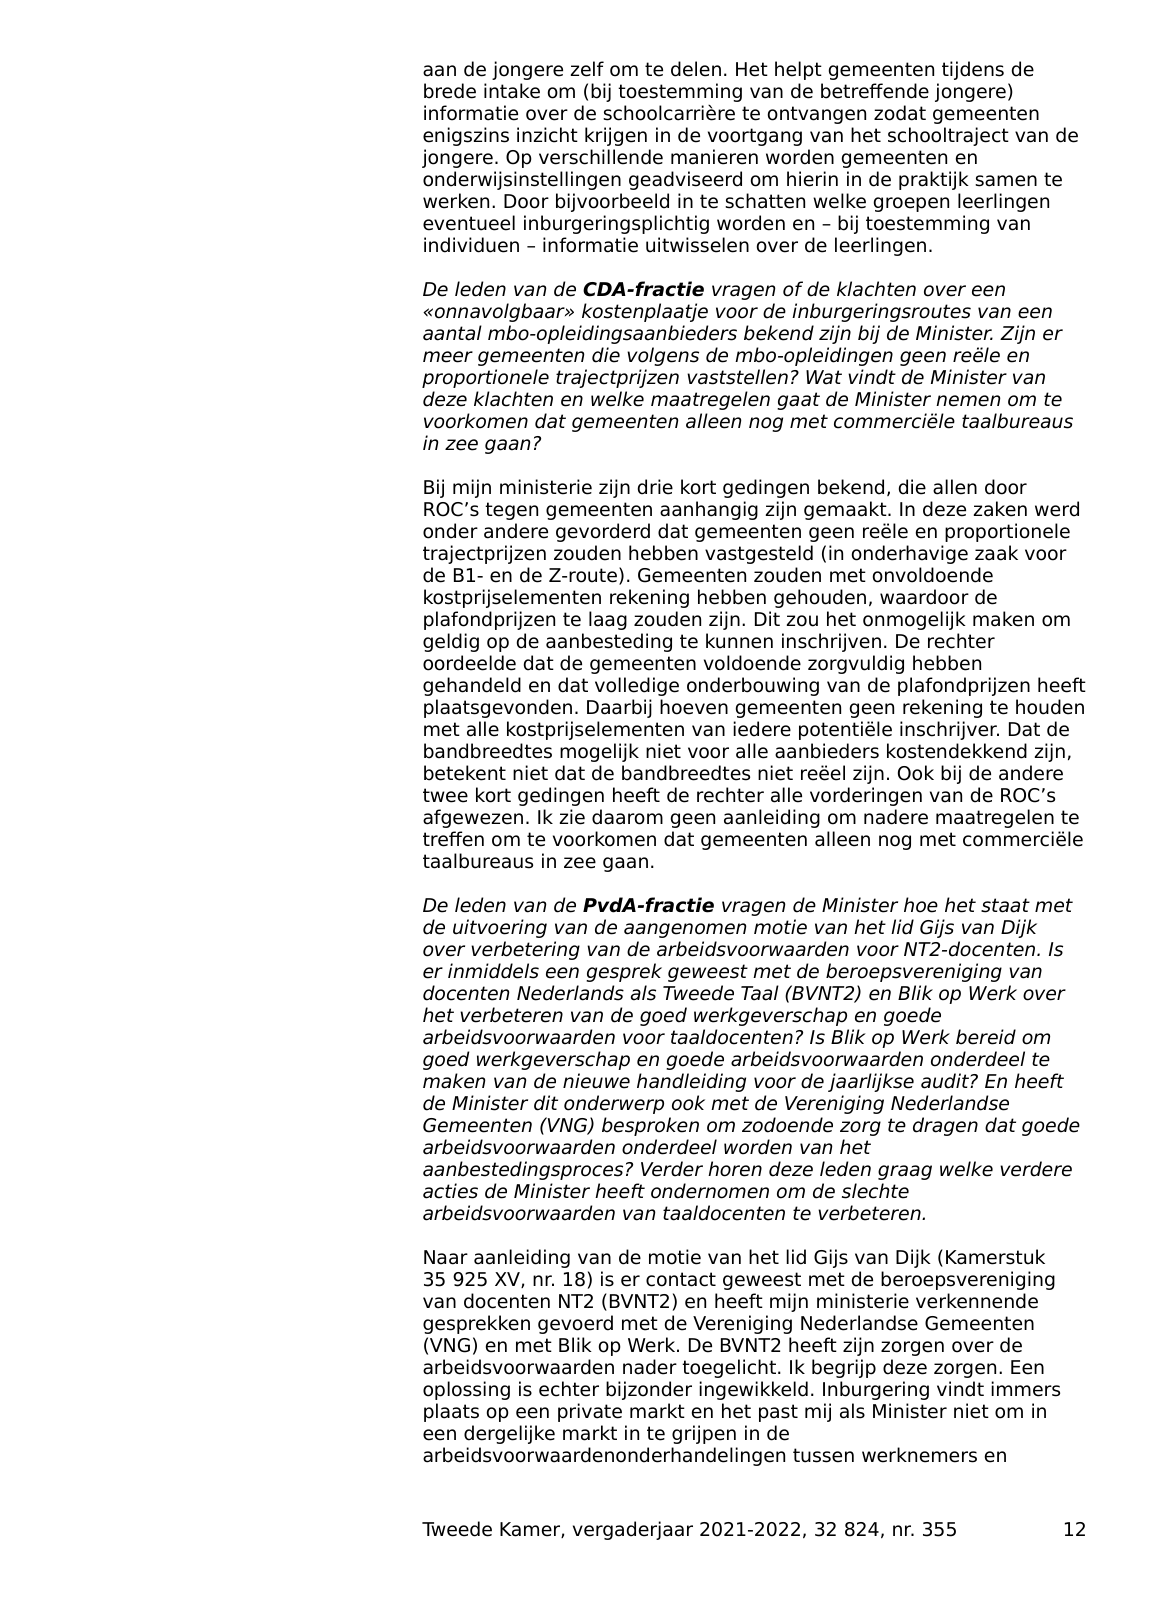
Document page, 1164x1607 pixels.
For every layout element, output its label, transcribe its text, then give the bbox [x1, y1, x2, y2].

text Bij mijn ministerie zijn drie kort gedingen bekend, die allen door ROC’s tegen gemeenten aanhangig zijn gemaakt. In deze zaken werd onder andere gevorderd dat gemeenten geen reële en proportionele trajectprijzen zouden hebben vastgesteld (in onderhavige zaak voor de B1- en de Z-route). Gemeenten zouden met onvoldoende kostprijselementen rekening hebben gehouden, waardoor de plafondprijzen te laag zouden zijn. Dit zou het onmogelijk maken om geldig op de aanbesteding te kunnen inschrijven. De rechter oordeelde dat de gemeenten voldoende zorgvuldig hebben gehandeld en dat volledige onderbouwing van de plafondprijzen heeft plaatsgevonden. Daarbij hoeven gemeenten geen rekening te houden met alle kostprijselementen van iedere potentiële inschrijver. Dat de bandbreedtes mogelijk niet voor alle aanbieders kostendekkend zijn, betekent niet dat de bandbreedtes niet reëel zijn. Ook bij de andere twee kort gedingen heeft de rechter alle vorderingen van de ROC’s afgewezen. Ik zie daarom geen aanleiding om nadere maatregelen te treffen om te voorkomen dat gemeenten alleen nog met commerciële taalbureaus in zee gaan. [422, 477, 1087, 873]
text De leden van de PvdA-fractie vragen de Minister hoe het staat met de uitvoering van de aangenomen motie van het lid Gijs van Dijk over verbetering van de arbeidsvoorwaarden voor NT2-docenten. Is er inmiddels een gesprek geweest met de beroepsvereniging van docenten Nederlands als Tweede Taal (BVNT2) en Blik op Werk over het verbeteren van de goed werkgeverschap en goede arbeidsvoorwaarden voor taaldocenten? Is Blik op Werk bereid om goed werkgeverschap en goede arbeidsvoorwaarden onderdeel te maken van de nieuwe handleiding voor de jaarlijkse audit? En heeft de Minister dit onderwerp ook met de Vereniging Nederlandse Gemeenten (VNG) besproken om zodoende zorg te dragen dat goede arbeidsvoorwaarden onderdeel worden van het aanbestedingsproces? Verder horen deze leden graag welke verdere acties de Minister heeft ondernomen om de slechte arbeidsvoorwaarden van taaldocenten te verbeteren. [422, 895, 1087, 1224]
text Naar aanleiding van de motie van het lid Gijs van Dijk (Kamerstuk 35 925 XV, nr. 18) is er contact geweest met de beroepsvereniging van docenten NT2 (BVNT2) en heeft mijn ministerie verkennende gesprekken gevoerd met de Vereniging Nederlandse Gemeenten (VNG) en met Blik op Werk. De BVNT2 heeft zijn zorgen over de arbeidsvoorwaarden nader toegelicht. Ik begrijp deze zorgen. Een oplossing is echter bijzonder ingewikkeld. Inburgering vindt immers plaats op een private markt en het past mij als Minister niet om in een dergelijke markt in te grijpen in de arbeidsvoorwaardenonderhandelingen tussen werknemers en [422, 1247, 1087, 1467]
text De leden van de CDA-fractie vragen of de klachten over een «onnavolgbaar» kostenplaatje voor de inburgeringsroutes van een aantal mbo-opleidingsaanbieders bekend zijn bij de Minister. Zijn er meer gemeenten die volgens de mbo-opleidingen geen reële en proportionele trajectprijzen vaststellen? Wat vindt de Minister van deze klachten en welke maatregelen gaat de Minister nemen om te voorkomen dat gemeenten alleen nog met commerciële taalbureaus in zee gaan? [422, 279, 1087, 455]
text aan de jongere zelf om te delen. Het helpt gemeenten tijdens de brede intake om (bij toestemming van de betreffende jongere) informatie over de schoolcarrière te ontvangen zodat gemeenten enigszins inzicht krijgen in de voortgang van het schooltraject van de jongere. Op verschillende manieren worden gemeenten en onderwijsinstellingen geadviseerd om hierin in de praktijk samen te werken. Door bijvoorbeeld in te schatten welke groepen leerlingen eventueel inburgeringsplichtig worden en – bij toestemming van individuen – informatie uitwisselen over de leerlingen. [422, 59, 1087, 257]
